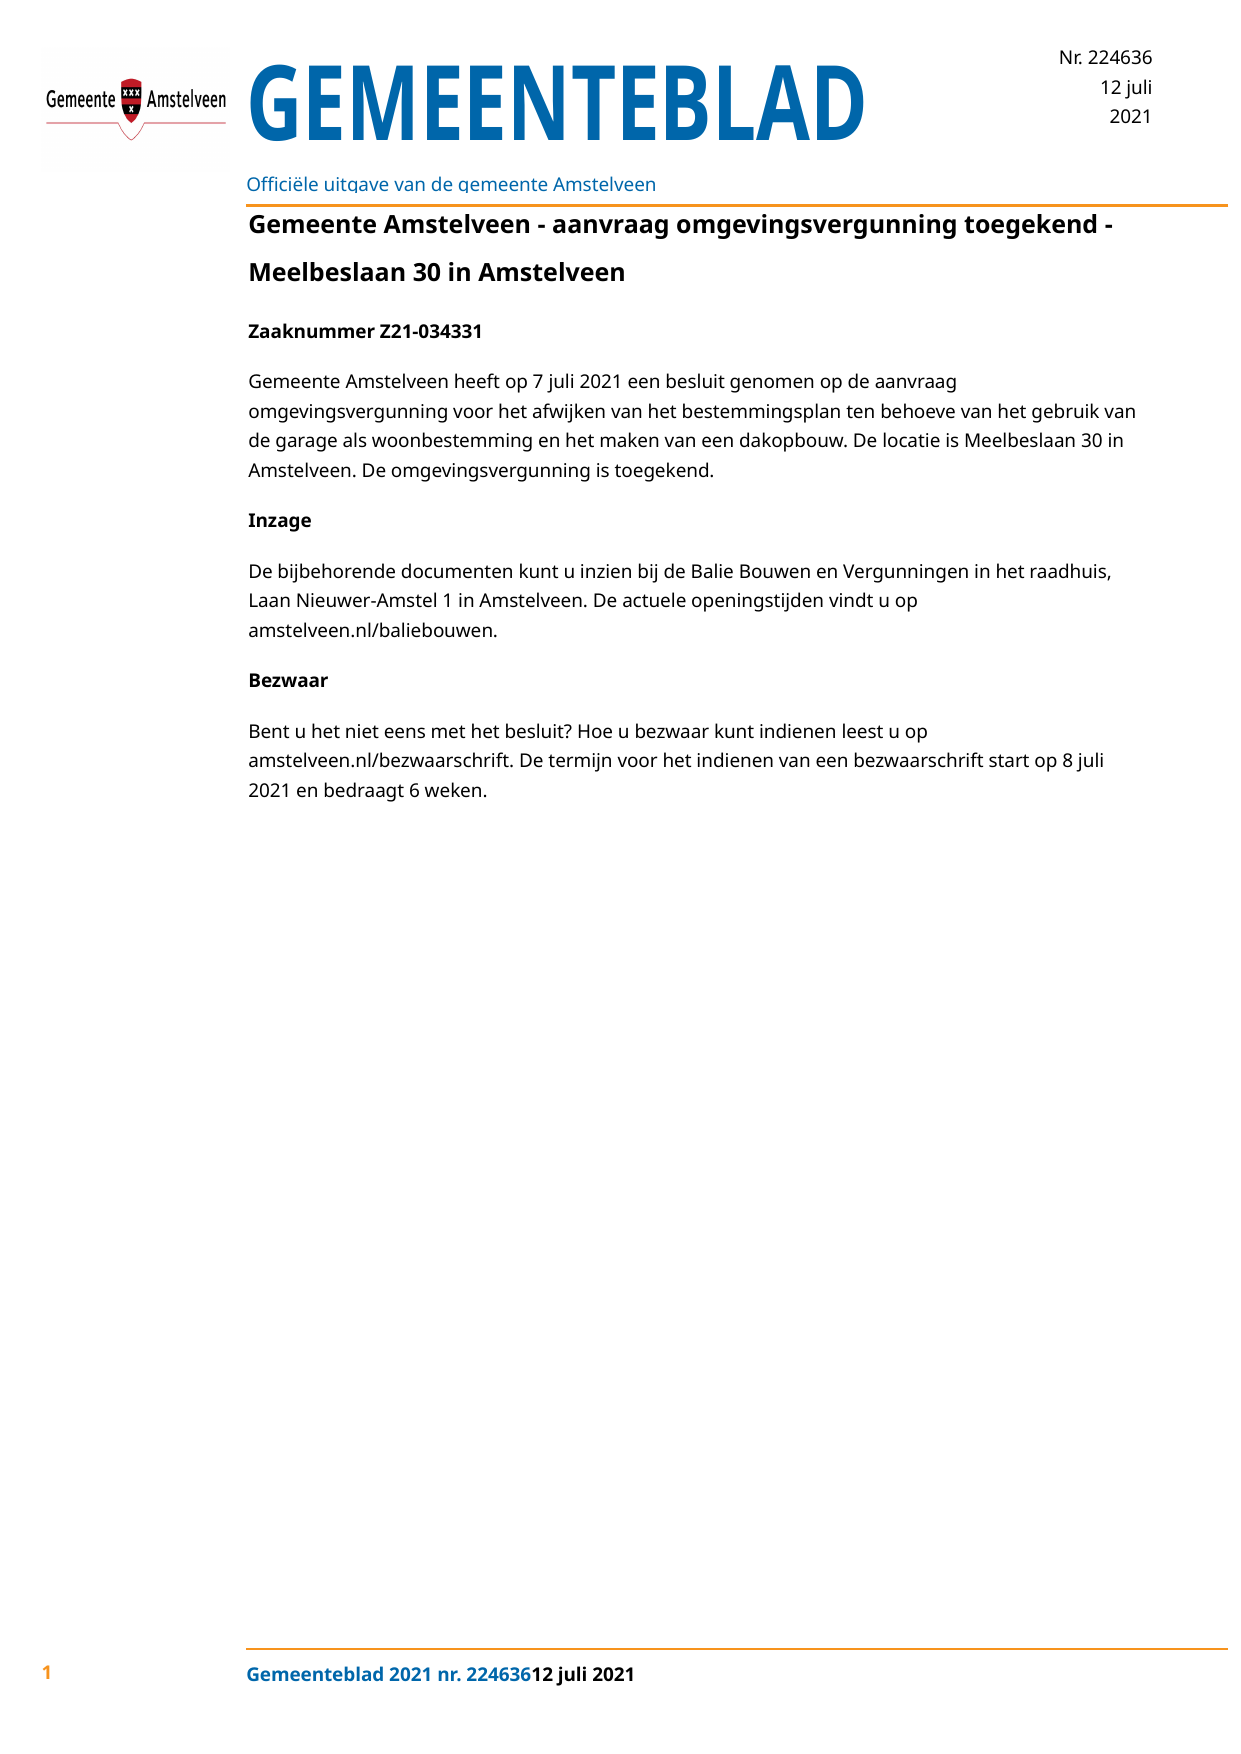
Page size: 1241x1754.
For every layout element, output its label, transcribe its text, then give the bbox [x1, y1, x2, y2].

text Bent u het niet eens met het besluit? Hoe u bezwaar kunt indienen leest u op amstelveen.nl/bezwaarschrift. De termijn voor het indienen van een bezwaarschrift start op 8 juli 2021 en bedraagt 6 weken. [248, 718, 1152, 803]
text Gemeente Amstelveen heeft op 7 juli 2021 een besluit genomen op de aanvraag omgevingsvergunning voor het afwijken van het bestemmingsplan ten behoeve van het gebruik van de garage als woonbestemming en het maken van een dakopbouw. De locatie is Meelbeslaan 30 in Amstelveen. De omgevingsvergunning is toegekend. [248, 368, 1152, 483]
text De bijbehorende documenten kunt u inzien bij de Balie Bouwen en Vergunningen in het raadhuis, Laan Nieuwer-Amstel 1 in Amstelveen. De actuele openingstijden vindt u op amstelveen.nl/baliebouwen. [248, 558, 1152, 643]
text Bezwaar [248, 667, 1152, 693]
text Gemeente Amstelveen - aanvraag omgevingsvergunning toegekend - Meelbeslaan 30 in Amstelveen [248, 207, 1152, 288]
picture [41, 47, 231, 172]
text Inzage [248, 507, 1152, 533]
text Zaaknummer Z21-034331 [248, 318, 1152, 344]
